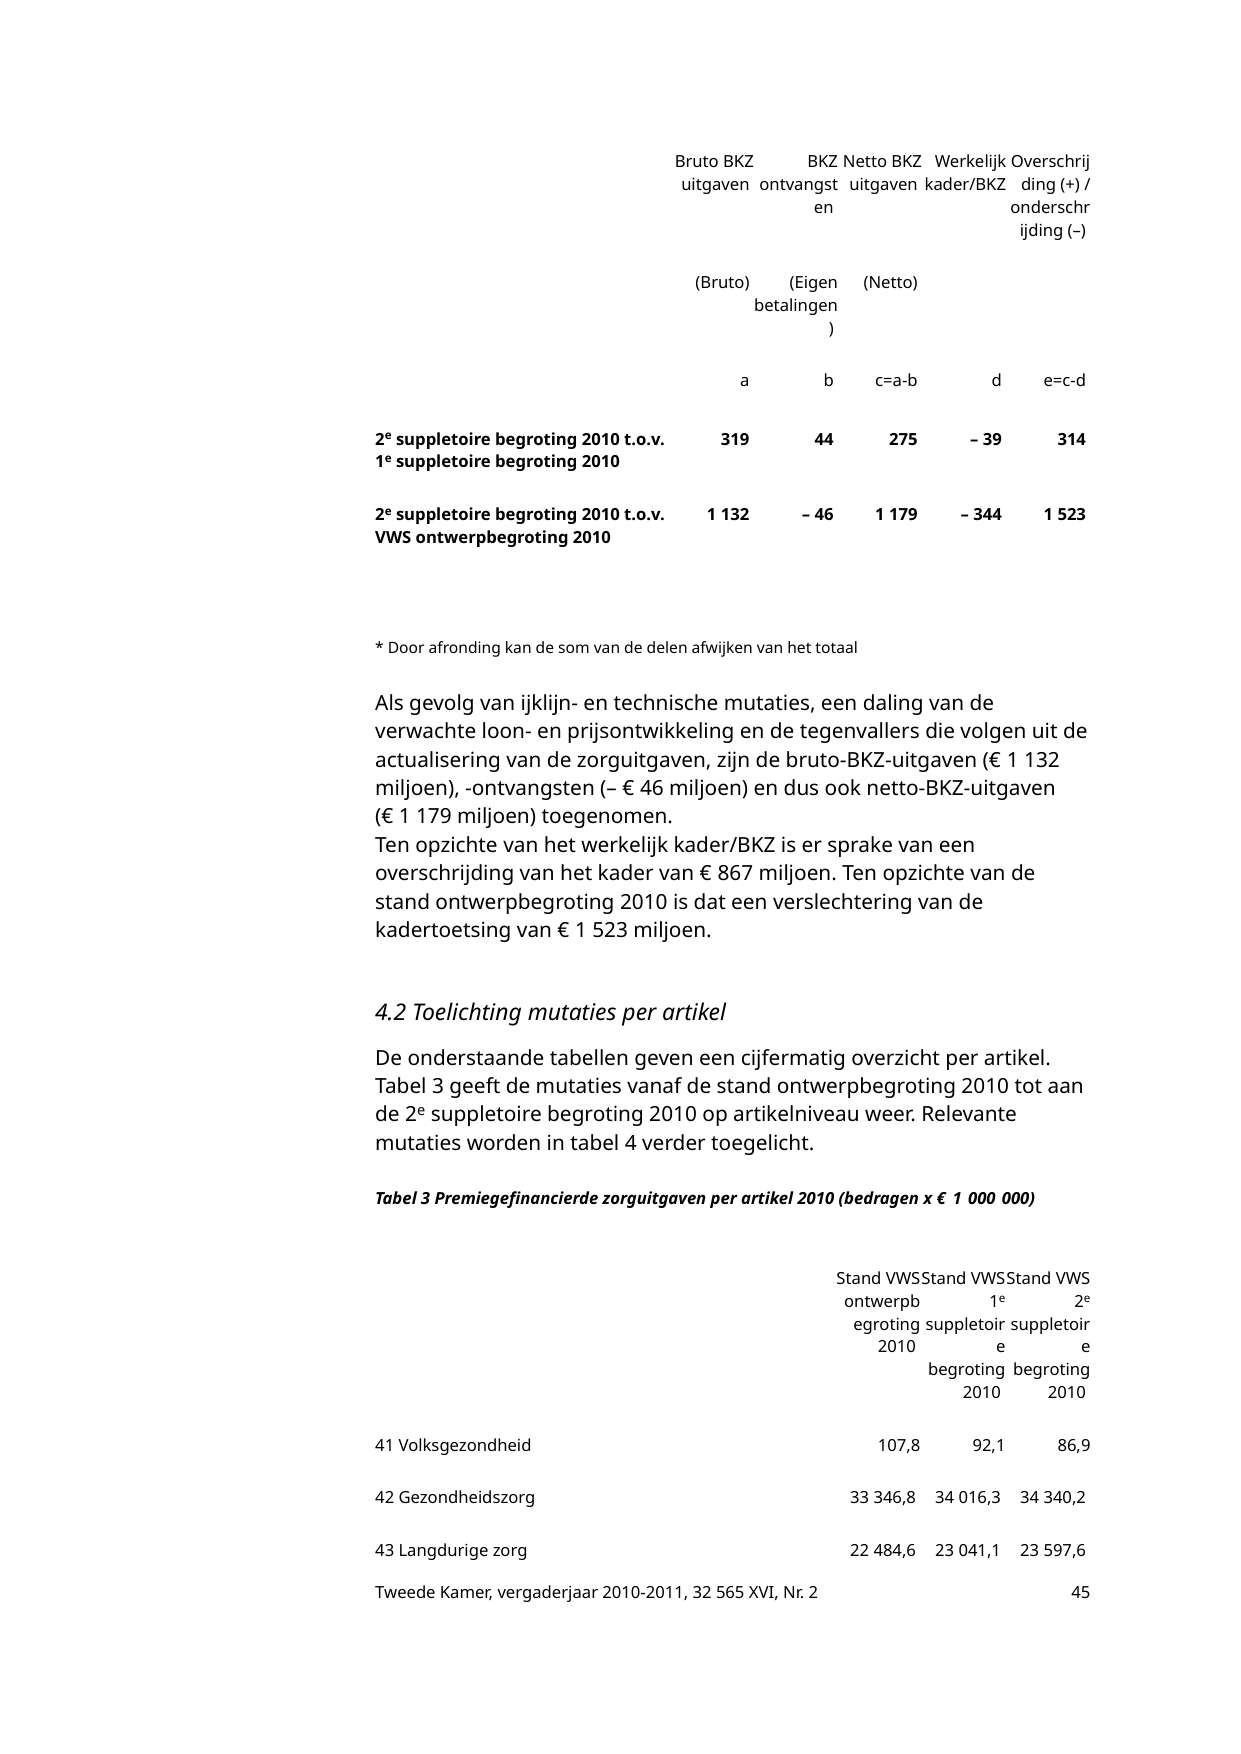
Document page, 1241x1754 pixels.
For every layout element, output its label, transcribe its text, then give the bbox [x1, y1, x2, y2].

table_cell 44 [754, 428, 838, 503]
table_header Stand VWS ontwerpbegroting 2010 [835, 1267, 920, 1433]
table_cell – 344 [922, 503, 1006, 578]
table_cell 34 340,2 [1005, 1486, 1090, 1539]
table_header Bruto BKZ uitgaven [669, 150, 753, 271]
table_cell 42 Gezondheidszorg [375, 1486, 835, 1539]
table_cell 314 [1006, 428, 1090, 503]
table_header Overschrijding (+) / onderschrijding (–) [1006, 150, 1090, 271]
table_cell 1 523 [1006, 503, 1090, 578]
table_cell 319 [669, 428, 753, 503]
text Als gevolg van ijklijn- en technische mutaties, een daling van de verwachte loon- en prijsontwikkeling en de tegenvallers die volgen uit de actualisering van de zorguitgaven, zijn de bruto-BKZ-uitgaven (€ 1 132 miljoen), -ontvangsten (– € 46 miljoen) en dus ook netto-BKZ-uitgaven (€ 1 179 miljoen) toegenomen. [375, 688, 1090, 830]
table_cell 23 597,6 [1005, 1539, 1090, 1561]
table_header Netto BKZ uitgaven [838, 150, 922, 271]
table_cell 1 179 [838, 503, 922, 578]
text De onderstaande tabellen geven een cijfermatig overzicht per artikel. Tabel 3 geeft de mutaties vanaf de stand ontwerpbegroting 2010 tot aan de 2e suppletoire begroting 2010 op artikelniveau weer. Relevante mutaties worden in tabel 4 verder toegelicht. [375, 1043, 1090, 1156]
text * Door afronding kan de som van de delen afwijken van het totaal [375, 637, 1090, 658]
table_cell (Bruto) [669, 271, 753, 369]
table_cell 86,9 [1005, 1433, 1090, 1486]
table_cell 92,1 [920, 1433, 1005, 1486]
table_header Werkelijk kader/BKZ [922, 150, 1006, 271]
table_cell [375, 271, 669, 369]
table_header BKZ ontvangsten [754, 150, 838, 271]
table_cell 23 041,1 [920, 1539, 1005, 1561]
table_cell 22 484,6 [835, 1539, 920, 1561]
table_cell [375, 369, 669, 427]
subtitle 4.2 Toelichting mutaties per artikel [375, 996, 1090, 1028]
table_header Stand VWS 1e suppletoire begroting 2010 [920, 1267, 1005, 1433]
table_header [375, 1267, 835, 1433]
text Ten opzichte van het werkelijk kader/BKZ is er sprake van een overschrijding van het kader van € 867 miljoen. Ten opzichte van de stand ontwerpbegroting 2010 is dat een verslechtering van de kadertoetsing van € 1 523 miljoen. [375, 830, 1090, 944]
table_cell e=c-d [1006, 369, 1090, 427]
table_cell 33 346,8 [835, 1486, 920, 1539]
table_cell a [669, 369, 753, 427]
table_cell 107,8 [835, 1433, 920, 1486]
table_cell (Netto) [838, 271, 922, 369]
table_cell [1006, 271, 1090, 369]
table_cell 41 Volksgezondheid [375, 1433, 835, 1486]
table_cell c=a-b [838, 369, 922, 427]
table_cell 275 [838, 428, 922, 503]
table_header Stand VWS 2e suppletoire begroting 2010 [1005, 1267, 1090, 1433]
table_cell (Eigen betalingen) [754, 271, 838, 369]
table_cell b [754, 369, 838, 427]
table_cell d [922, 369, 1006, 427]
table_header [375, 150, 669, 271]
table_cell 43 Langdurige zorg [375, 1539, 835, 1561]
table_cell 2e suppletoire begroting 2010 t.o.v. VWS ontwerpbegroting 2010 [375, 503, 669, 578]
text Tabel 3 Premiegefinancierde zorguitgaven per artikel 2010 (bedragen x € 1 000 000) [375, 1186, 1090, 1209]
table_cell 34 016,3 [920, 1486, 1005, 1539]
table_cell 2e suppletoire begroting 2010 t.o.v. 1e suppletoire begroting 2010 [375, 428, 669, 503]
table_cell – 46 [754, 503, 838, 578]
table_cell – 39 [922, 428, 1006, 503]
table_cell 1 132 [669, 503, 753, 578]
table_cell [922, 271, 1006, 369]
